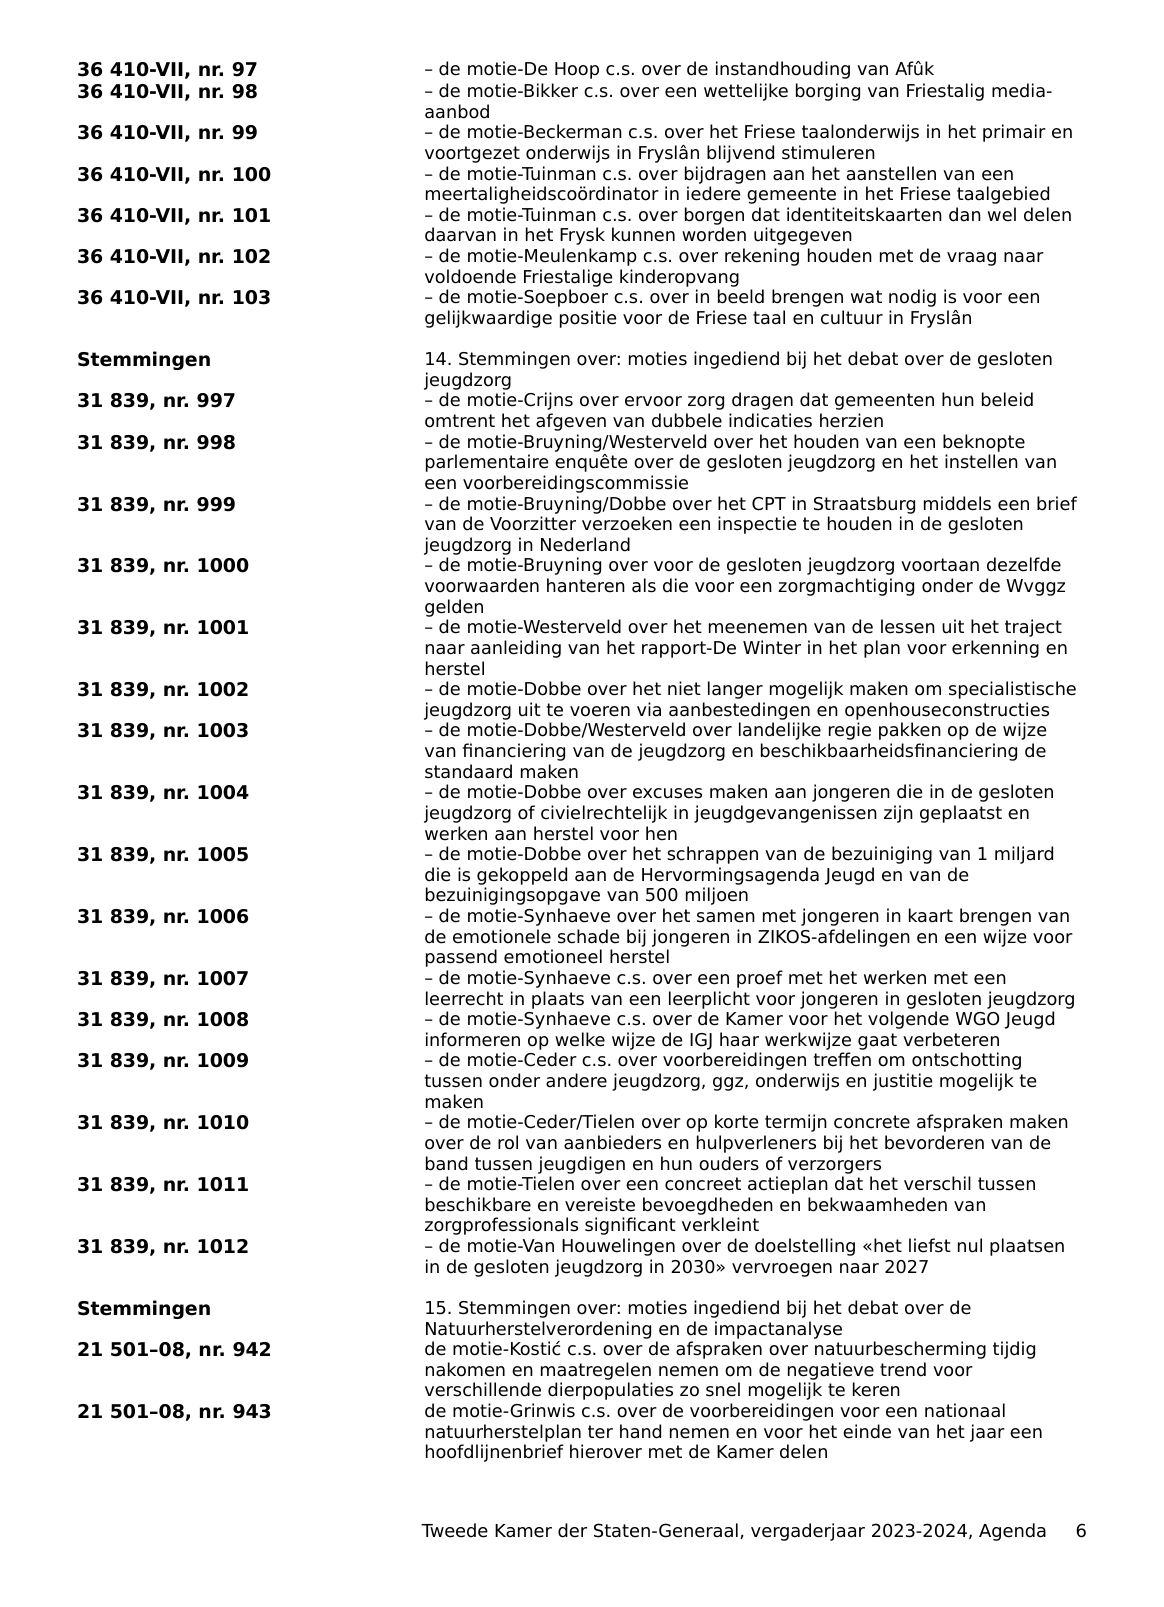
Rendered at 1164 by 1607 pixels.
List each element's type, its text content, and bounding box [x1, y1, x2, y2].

table_cell 21 501–08, nr. 943 [77, 1401, 401, 1463]
table_cell 14. Stemmingen over: moties ingediend bij het debat over de gesloten jeugdzorg [418, 349, 1087, 390]
table_cell 31 839, nr. 998 [77, 432, 401, 493]
table_cell 31 839, nr. 1009 [77, 1050, 401, 1112]
table_cell [401, 246, 418, 287]
table_cell – de motie-Westerveld over het meenemen van de lessen uit het traject naar aanleiding van het rapport-De Winter in het plan voor erkenning en herstel [418, 617, 1087, 679]
table_cell 31 839, nr. 1011 [77, 1174, 401, 1236]
table_cell de motie-Grinwis c.s. over de voorbereidingen voor een nationaal natuurherstelplan ter hand nemen en voor het einde van het jaar een hoofdlijnenbrief hierover met de Kamer delen [418, 1401, 1087, 1463]
table_cell – de motie-Tuinman c.s. over bijdragen aan het aanstellen van een meertaligheidscoördinator in iedere gemeente in het Friese taalgebied [418, 164, 1087, 205]
table_cell [418, 1277, 1087, 1298]
table_cell [401, 782, 418, 844]
table_cell [401, 1112, 418, 1174]
table_cell 31 839, nr. 1005 [77, 844, 401, 906]
table_cell [401, 432, 418, 493]
table_cell [401, 617, 418, 679]
table_cell 31 839, nr. 1006 [77, 906, 401, 968]
table_cell [401, 329, 418, 349]
table_cell [77, 329, 401, 349]
table_cell [401, 494, 418, 555]
table_cell – de motie-Tuinman c.s. over borgen dat identiteitskaarten dan wel delen daarvan in het Frysk kunnen worden uitgegeven [418, 205, 1087, 246]
table_cell 36 410-VII, nr. 97 [77, 59, 401, 81]
table_cell – de motie-Bruyning/Dobbe over het CPT in Straatsburg middels een brief van de Voorzitter verzoeken een inspectie te houden in de gesloten jeugdzorg in Nederland [418, 494, 1087, 555]
table_cell 36 410-VII, nr. 103 [77, 287, 401, 328]
table_cell [401, 1050, 418, 1112]
table_cell [401, 844, 418, 906]
table_cell – de motie-Bruyning/Westerveld over het houden van een beknopte parlementaire enquête over de gesloten jeugdzorg en het instellen van een voorbereidingscommissie [418, 432, 1087, 493]
table_cell – de motie-Synhaeve c.s. over een proef met het werken met een leerrecht in plaats van een leerplicht voor jongeren in gesloten jeugdzorg [418, 968, 1087, 1009]
table_cell – de motie-Dobbe/Westerveld over landelijke regie pakken op de wijze van financiering van de jeugdzorg en beschikbaarheidsfinanciering de standaard maken [418, 720, 1087, 782]
table_cell [401, 122, 418, 163]
table_cell 31 839, nr. 1001 [77, 617, 401, 679]
table_cell 31 839, nr. 1008 [77, 1009, 401, 1050]
table_cell – de motie-Dobbe over excuses maken aan jongeren die in de gesloten jeugdzorg of civielrechtelijk in jeugdgevangenissen zijn geplaatst en werken aan herstel voor hen [418, 782, 1087, 844]
table_cell 31 839, nr. 1003 [77, 720, 401, 782]
table_cell 31 839, nr. 999 [77, 494, 401, 555]
table_cell 31 839, nr. 1012 [77, 1236, 401, 1277]
table_cell – de motie-Dobbe over het niet langer mogelijk maken om specialistische jeugdzorg uit te voeren via aanbestedingen en openhouseconstructies [418, 679, 1087, 720]
table_cell 36 410-VII, nr. 98 [77, 81, 401, 122]
table_cell 21 501–08, nr. 942 [77, 1339, 401, 1401]
table_cell 15. Stemmingen over: moties ingediend bij het debat over de Natuurherstelverordening en de impactanalyse [418, 1298, 1087, 1339]
table_cell – de motie-Tielen over een concreet actieplan dat het verschil tussen beschikbare en vereiste bevoegdheden en bekwaamheden van zorgprofessionals significant verkleint [418, 1174, 1087, 1236]
table_cell de motie-Kostić c.s. over de afspraken over natuurbescherming tijdig nakomen en maatregelen nemen om de negatieve trend voor verschillende dierpopulaties zo snel mogelijk te keren [418, 1339, 1087, 1401]
table_cell [401, 968, 418, 1009]
table_cell – de motie-Bruyning over voor de gesloten jeugdzorg voortaan dezelfde voorwaarden hanteren als die voor een zorgmachtiging onder de Wvggz gelden [418, 555, 1087, 617]
table_cell [401, 59, 418, 81]
table_cell [418, 329, 1087, 349]
table_cell – de motie-Soepboer c.s. over in beeld brengen wat nodig is voor een gelijkwaardige positie voor de Friese taal en cultuur in Fryslân [418, 287, 1087, 328]
table_cell – de motie-Bikker c.s. over een wettelijke borging van Friestalig media-aanbod [418, 81, 1087, 122]
table_cell 36 410-VII, nr. 102 [77, 246, 401, 287]
table_cell – de motie-Van Houwelingen over de doelstelling «het liefst nul plaatsen in de gesloten jeugdzorg in 2030» vervroegen naar 2027 [418, 1236, 1087, 1277]
table_cell – de motie-De Hoop c.s. over de instandhouding van Afûk [418, 59, 1087, 81]
table_cell – de motie-Beckerman c.s. over het Friese taalonderwijs in het primair en voortgezet onderwijs in Fryslân blijvend stimuleren [418, 122, 1087, 163]
table_cell Stemmingen [77, 349, 401, 390]
table_cell – de motie-Synhaeve c.s. over de Kamer voor het volgende WGO Jeugd informeren op welke wijze de IGJ haar werkwijze gaat verbeteren [418, 1009, 1087, 1050]
table_cell 31 839, nr. 1000 [77, 555, 401, 617]
table_cell [401, 555, 418, 617]
table_cell [401, 906, 418, 968]
table_cell 31 839, nr. 1007 [77, 968, 401, 1009]
table_cell [401, 164, 418, 205]
table_cell 31 839, nr. 1004 [77, 782, 401, 844]
table_cell – de motie-Ceder c.s. over voorbereidingen treffen om ontschotting tussen onder andere jeugdzorg, ggz, onderwijs en justitie mogelijk te maken [418, 1050, 1087, 1112]
table_cell – de motie-Meulenkamp c.s. over rekening houden met de vraag naar voldoende Friestalige kinderopvang [418, 246, 1087, 287]
table_cell 31 839, nr. 1010 [77, 1112, 401, 1174]
table_cell 31 839, nr. 1002 [77, 679, 401, 720]
table_cell 31 839, nr. 997 [77, 390, 401, 432]
table_cell [401, 1339, 418, 1401]
table_cell 36 410-VII, nr. 101 [77, 205, 401, 246]
table_cell 36 410-VII, nr. 99 [77, 122, 401, 163]
table_cell – de motie-Crijns over ervoor zorg dragen dat gemeenten hun beleid omtrent het afgeven van dubbele indicaties herzien [418, 390, 1087, 432]
table_cell [401, 287, 418, 328]
table_cell [401, 1277, 418, 1298]
table_cell [401, 1298, 418, 1339]
table_cell – de motie-Synhaeve over het samen met jongeren in kaart brengen van de emotionele schade bij jongeren in ZIKOS-afdelingen en een wijze voor passend emotioneel herstel [418, 906, 1087, 968]
table_cell [401, 81, 418, 122]
table_cell – de motie-Dobbe over het schrappen van de bezuiniging van 1 miljard die is gekoppeld aan de Hervormingsagenda Jeugd en van de bezuinigingsopgave van 500 miljoen [418, 844, 1087, 906]
table_cell Stemmingen [77, 1298, 401, 1339]
table_cell [401, 720, 418, 782]
table_cell [401, 1174, 418, 1236]
table_cell [401, 349, 418, 390]
table_cell [401, 1009, 418, 1050]
table_cell [77, 1277, 401, 1298]
table_cell 36 410-VII, nr. 100 [77, 164, 401, 205]
table_cell [401, 1401, 418, 1463]
table_cell [401, 205, 418, 246]
table_cell [401, 679, 418, 720]
table_cell – de motie-Ceder/Tielen over op korte termijn concrete afspraken maken over de rol van aanbieders en hulpverleners bij het bevorderen van de band tussen jeugdigen en hun ouders of verzorgers [418, 1112, 1087, 1174]
table_cell [401, 1236, 418, 1277]
table_cell [401, 390, 418, 432]
